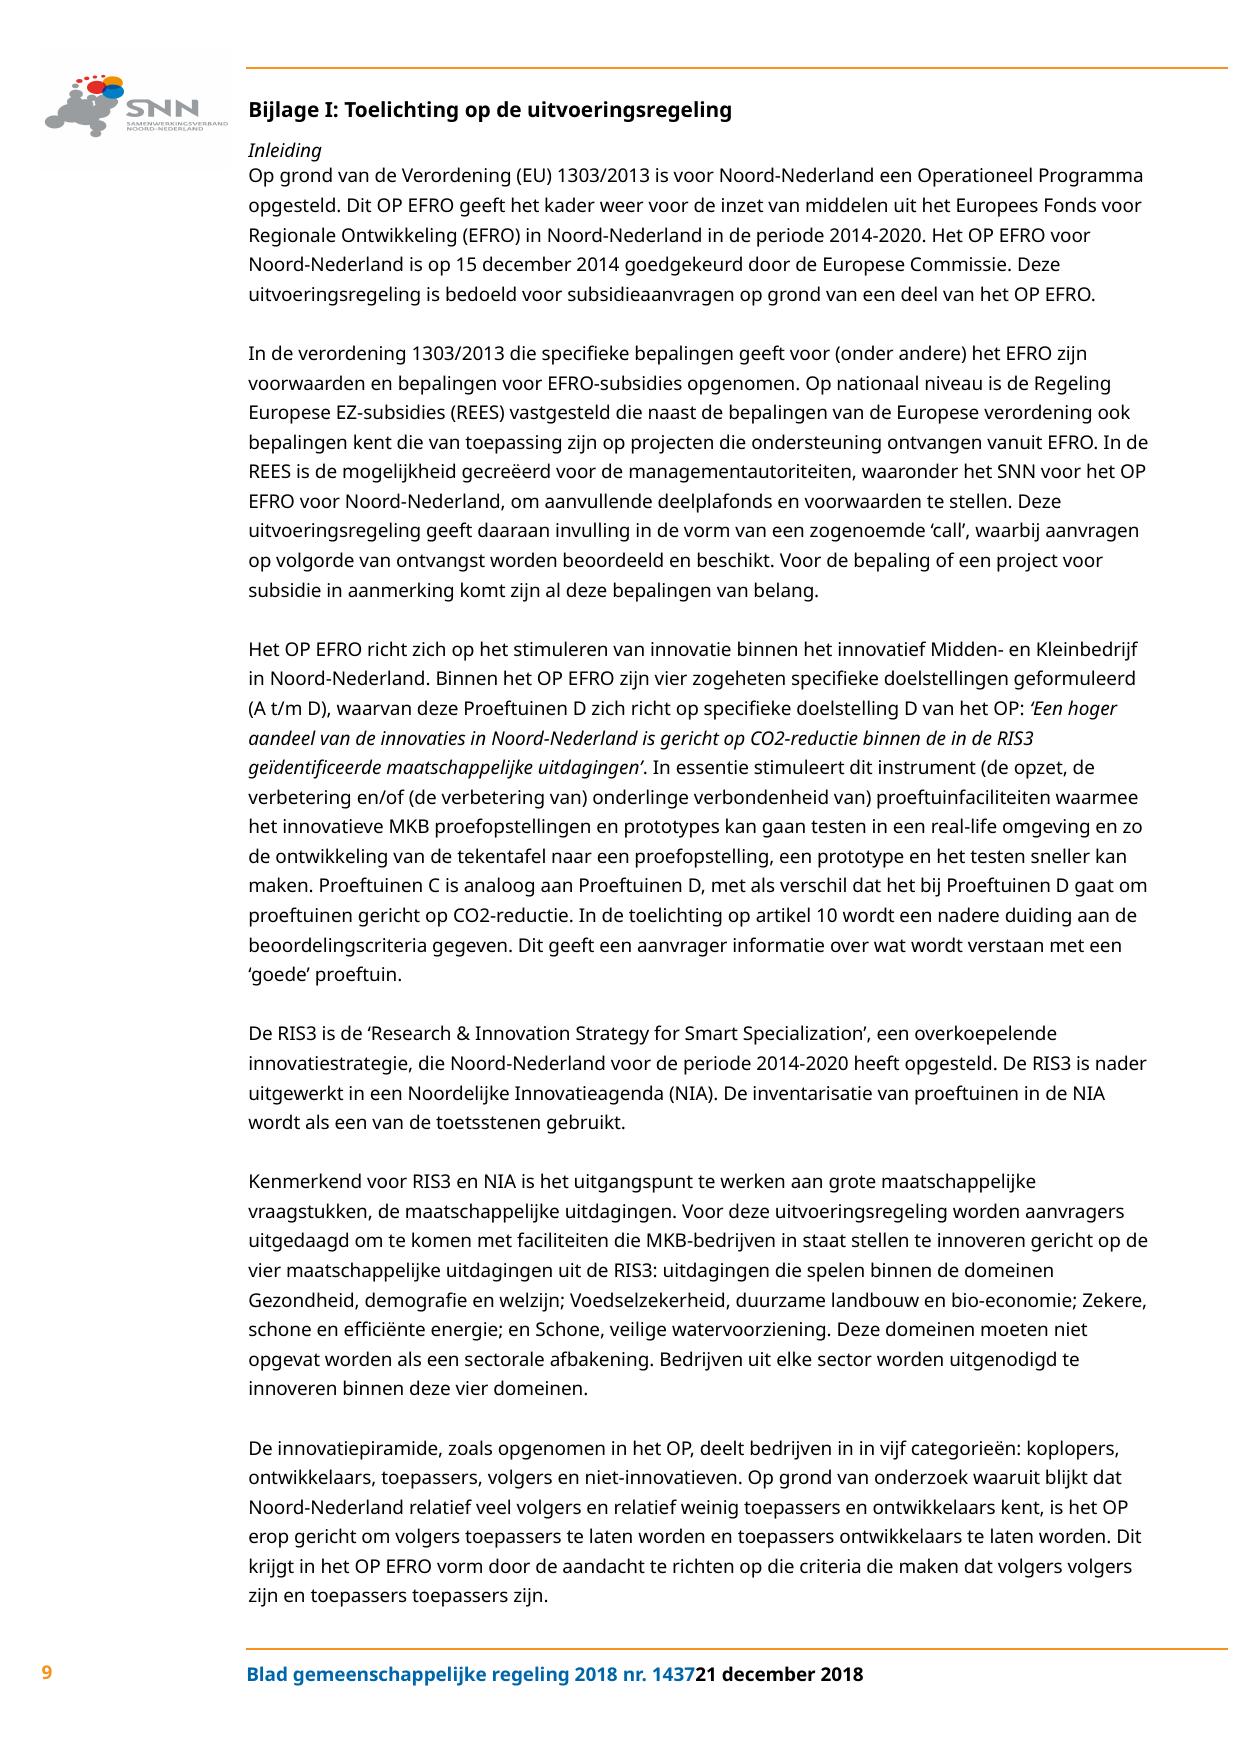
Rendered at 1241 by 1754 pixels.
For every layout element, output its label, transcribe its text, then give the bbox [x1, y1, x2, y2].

text De innovatiepiramide, zoals opgenomen in het OP, deelt bedrijven in in vijf categorieën: koplopers, ontwikkelaars, toepassers, volgers en niet-innovatieven. Op grond van onderzoek waaruit blijkt dat Noord-Nederland relatief veel volgers en relatief weinig toepassers en ontwikkelaars kent, is het OP erop gericht om volgers toepassers te laten worden en toepassers ontwikkelaars te laten worden. Dit krijgt in het OP EFRO vorm door de aandacht te richten op die criteria die maken dat volgers volgers zijn en toepassers toepassers zijn. [248, 1435, 1152, 1608]
text De RIS3 is de ‘Research & Innovation Strategy for Smart Specialization’, een overkoepelende innovatiestrategie, die Noord-Nederland voor de periode 2014-2020 heeft opgesteld. De RIS3 is nader uitgewerkt in een Noordelijke Innovatieagenda (NIA). De inventarisatie van proeftuinen in de NIA wordt als een van de toetsstenen gebruikt. [248, 1021, 1152, 1135]
picture [41, 47, 231, 172]
text Bijlage I: Toelichting op de uitvoeringsregeling [248, 95, 1152, 123]
text In de verordening 1303/2013 die specifieke bepalingen geeft voor (onder andere) het EFRO zijn voorwaarden en bepalingen voor EFRO-subsidies opgenomen. Op nationaal niveau is de Regeling Europese EZ-subsidies (REES) vastgesteld die naast de bepalingen van de Europese verordening ook bepalingen kent die van toepassing zijn op projecten die ondersteuning ontvangen vanuit EFRO. In de REES is de mogelijkheid gecreëerd voor de managementautoriteiten, waaronder het SNN voor het OP EFRO voor Noord-Nederland, om aanvullende deelplafonds en voorwaarden te stellen. Deze uitvoeringsregeling geeft daaraan invulling in de vorm van een zogenoemde ‘call’, waarbij aanvragen op volgorde van ontvangst worden beoordeeld en beschikt. Voor de bepaling of een project voor subsidie in aanmerking komt zijn al deze bepalingen van belang. [248, 340, 1152, 602]
text Op grond van de Verordening (EU) 1303/2013 is voor Noord-Nederland een Operationeel Programma opgesteld. Dit OP EFRO geeft het kader weer voor de inzet van middelen uit het Europees Fonds voor Regionale Ontwikkeling (EFRO) in Noord-Nederland in de periode 2014-2020. Het OP EFRO voor Noord-Nederland is op 15 december 2014 goedgekeurd door de Europese Commissie. Deze uitvoeringsregeling is bedoeld voor subsidieaanvragen op grond van een deel van het OP EFRO. [248, 163, 1152, 307]
text Het OP EFRO richt zich op het stimuleren van innovatie binnen het innovatief Midden- en Kleinbedrijf in Noord-Nederland. Binnen het OP EFRO zijn vier zogeheten specifieke doelstellingen geformuleerd (A t/m D), waarvan deze Proeftuinen D zich richt op specifieke doelstelling D van het OP: ‘Een hoger aandeel van de innovaties in Noord-Nederland is gericht op CO2-reductie binnen de in de RIS3 geïdentificeerde maatschappelijke uitdagingen’. In essentie stimuleert dit instrument (de opzet, de verbetering en/of (de verbetering van) onderlinge verbondenheid van) proeftuinfaciliteiten waarmee het innovatieve MKB proefopstellingen en prototypes kan gaan testen in een real-life omgeving en zo de ontwikkeling van de tekentafel naar een proefopstelling, een prototype en het testen sneller kan maken. Proeftuinen C is analoog aan Proeftuinen D, met als verschil dat het bij Proeftuinen D gaat om proeftuinen gericht op CO2-reductie. In de toelichting op artikel 10 wordt een nadere duiding aan de beoordelingscriteria gegeven. Dit geeft een aanvrager informatie over wat wordt verstaan met een ‘goede’ proeftuin. [248, 636, 1152, 987]
text Inleiding [248, 137, 1152, 163]
text Kenmerkend voor RIS3 en NIA is het uitgangspunt te werken aan grote maatschappelijke vraagstukken, de maatschappelijke uitdagingen. Voor deze uitvoeringsregeling worden aanvragers uitgedaagd om te komen met faciliteiten die MKB-bedrijven in staat stellen te innoveren gericht op de vier maatschappelijke uitdagingen uit de RIS3: uitdagingen die spelen binnen de domeinen Gezondheid, demografie en welzijn; Voedselzekerheid, duurzame landbouw en bio-economie; Zekere, schone en efficiënte energie; en Schone, veilige watervoorziening. Deze domeinen moeten niet opgevat worden als een sectorale afbakening. Bedrijven uit elke sector worden uitgenodigd te innoveren binnen deze vier domeinen. [248, 1168, 1152, 1401]
